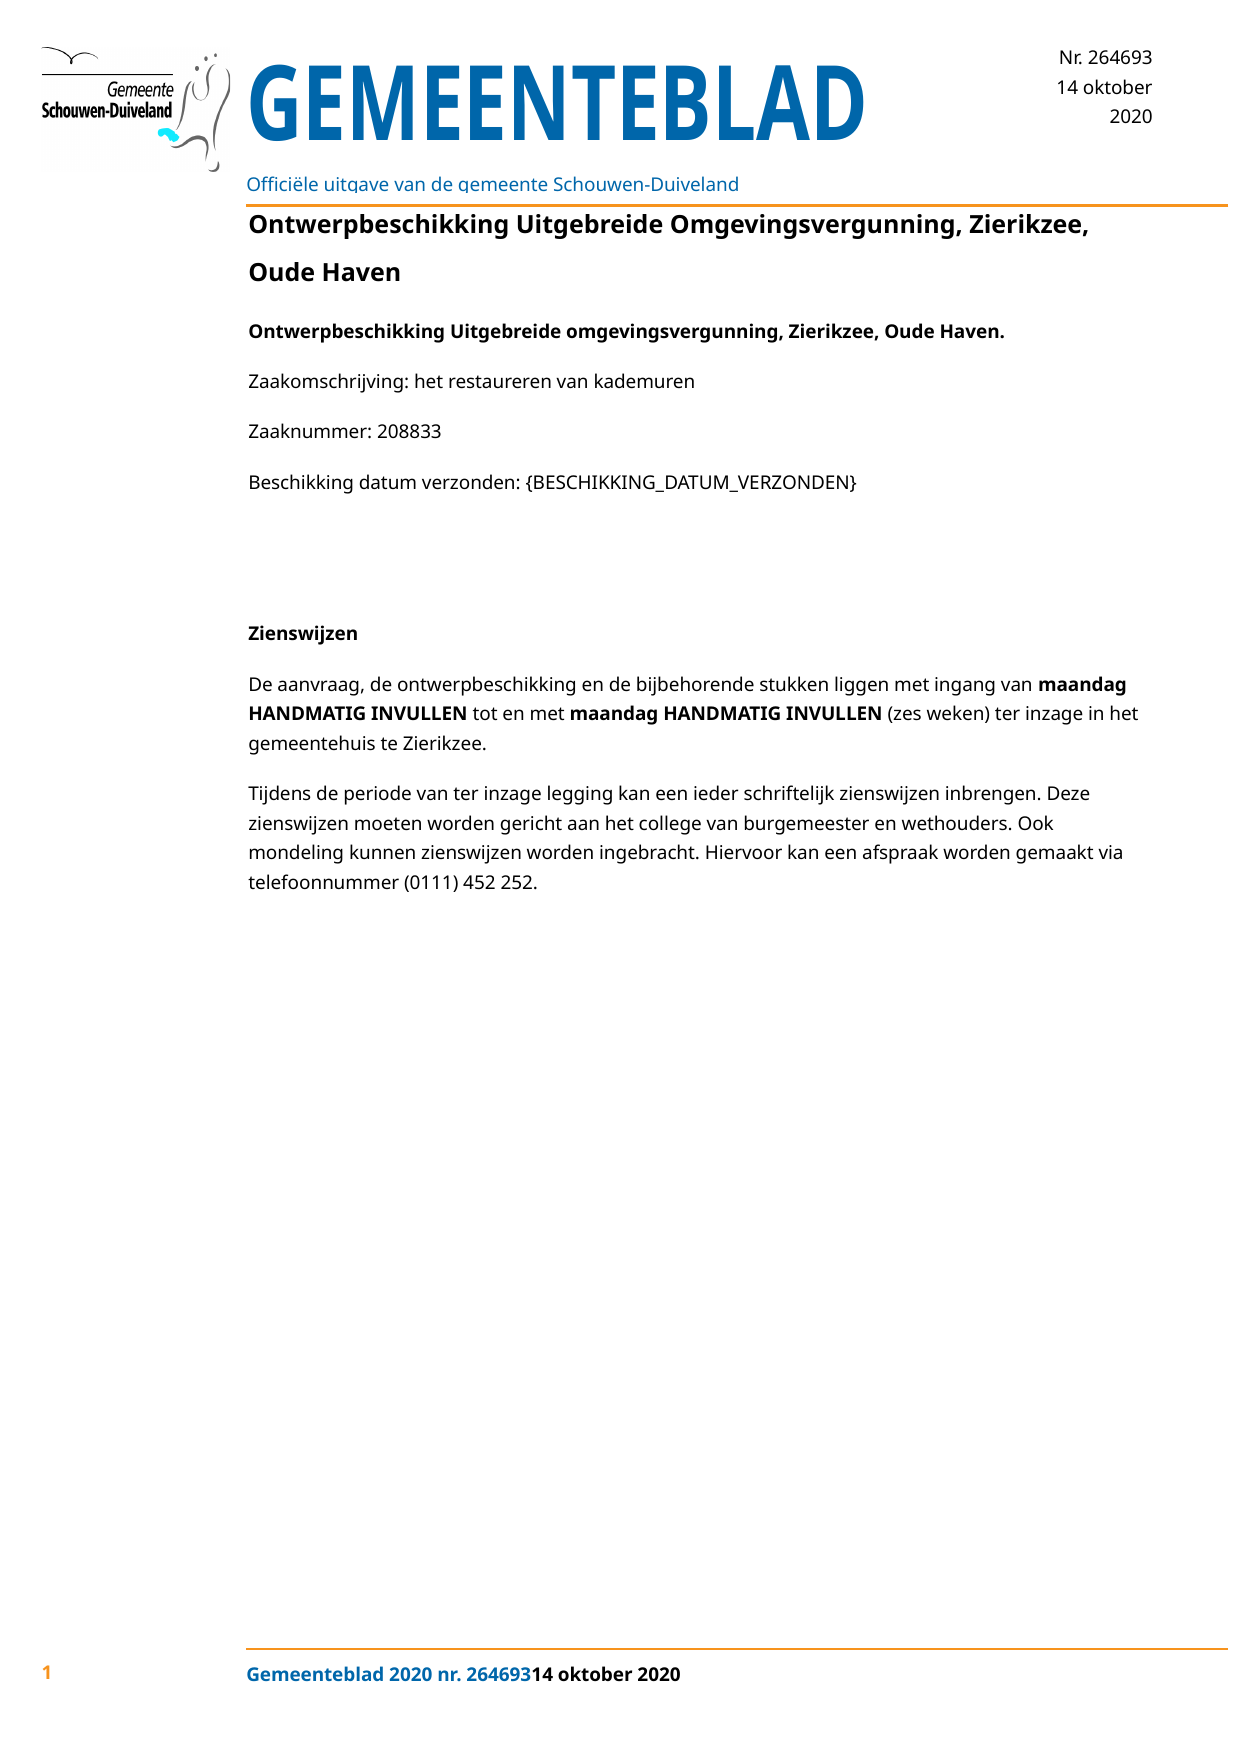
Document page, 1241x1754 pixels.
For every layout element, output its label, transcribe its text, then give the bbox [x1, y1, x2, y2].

text De aanvraag, de ontwerpbeschikking en de bijbehorende stukken liggen met ingang van maandag HANDMATIG INVULLEN tot en met maandag HANDMATIG INVULLEN (zes weken) ter inzage in het gemeentehuis te Zierikzee. [248, 671, 1152, 756]
text Beschikking datum verzonden: {BESCHIKKING_DATUM_VERZONDEN} [248, 469, 1152, 495]
text Zienswijzen [248, 620, 1152, 646]
text Tijdens de periode van ter inzage legging kan een ieder schriftelijk zienswijzen inbrengen. Deze zienswijzen moeten worden gericht aan het college van burgemeester en wethouders. Ook mondeling kunnen zienswijzen worden ingebracht. Hiervoor kan een afspraak worden gemaakt via telefoonnummer (0111) 452 252. [248, 780, 1152, 895]
text Ontwerpbeschikking Uitgebreide omgevingsvergunning, Zierikzee, Oude Haven. [248, 318, 1152, 344]
text Ontwerpbeschikking Uitgebreide Omgevingsvergunning, Zierikzee, Oude Haven [248, 207, 1152, 288]
text Zaakomschrijving: het restaureren van kademuren [248, 368, 1152, 394]
text Zaaknummer: 208833 [248, 419, 1152, 444]
picture [41, 47, 231, 172]
